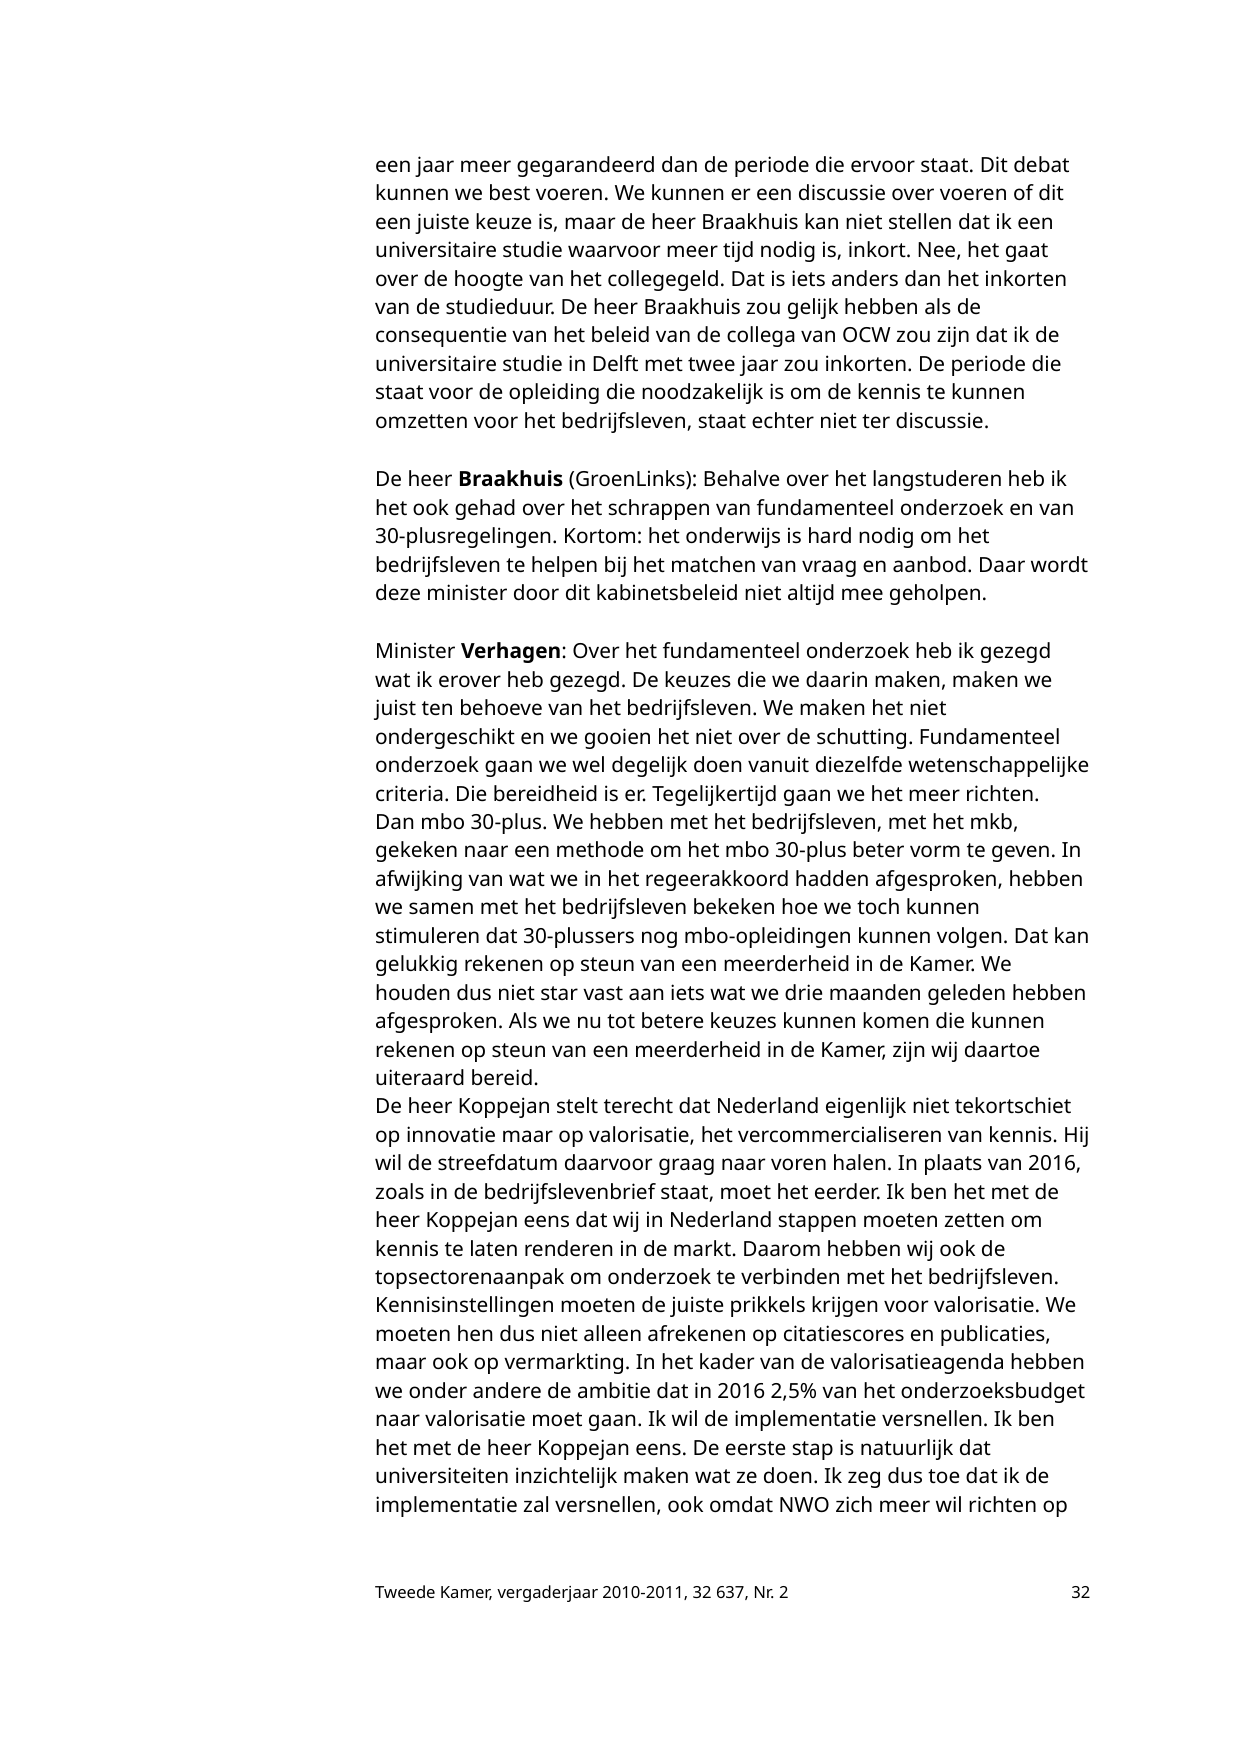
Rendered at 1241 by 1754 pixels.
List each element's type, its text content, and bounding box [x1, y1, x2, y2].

text Dan mbo 30-plus. We hebben met het bedrijfsleven, met het mkb, gekeken naar een methode om het mbo 30-plus beter vorm te geven. In afwijking van wat we in het regeerakkoord hadden afgesproken, hebben we samen met het bedrijfsleven bekeken hoe we toch kunnen stimuleren dat 30-plussers nog mbo-opleidingen kunnen volgen. Dat kan gelukkig rekenen op steun van een meerderheid in de Kamer. We houden dus niet star vast aan iets wat we drie maanden geleden hebben afgesproken. Als we nu tot betere keuzes kunnen komen die kunnen rekenen op steun van een meerderheid in de Kamer, zijn wij daartoe uiteraard bereid. [375, 807, 1090, 1092]
text Minister Verhagen: Over het fundamenteel onderzoek heb ik gezegd wat ik erover heb gezegd. De keuzes die we daarin maken, maken we juist ten behoeve van het bedrijfsleven. We maken het niet ondergeschikt en we gooien het niet over de schutting. Fundamenteel onderzoek gaan we wel degelijk doen vanuit diezelfde wetenschappelijke criteria. Die bereidheid is er. Tegelijkertijd gaan we het meer richten. [375, 637, 1090, 807]
text De heer Braakhuis (GroenLinks): Behalve over het langstuderen heb ik het ook gehad over het schrappen van fundamenteel onderzoek en van 30-plusregelingen. Kortom: het onderwijs is hard nodig om het bedrijfsleven te helpen bij het matchen van vraag en aanbod. Daar wordt deze minister door dit kabinetsbeleid niet altijd mee geholpen. [375, 464, 1090, 607]
text een jaar meer gegarandeerd dan de periode die ervoor staat. Dit debat kunnen we best voeren. We kunnen er een discussie over voeren of dit een juiste keuze is, maar de heer Braakhuis kan niet stellen dat ik een universitaire studie waarvoor meer tijd nodig is, inkort. Nee, het gaat over de hoogte van het collegegeld. Dat is iets anders dan het inkorten van de studieduur. De heer Braakhuis zou gelijk hebben als de consequentie van het beleid van de collega van OCW zou zijn dat ik de universitaire studie in Delft met twee jaar zou inkorten. De periode die staat voor de opleiding die noodzakelijk is om de kennis te kunnen omzetten voor het bedrijfsleven, staat echter niet ter discussie. [375, 150, 1090, 434]
text De heer Koppejan stelt terecht dat Nederland eigenlijk niet tekortschiet op innovatie maar op valorisatie, het vercommercialiseren van kennis. Hij wil de streefdatum daarvoor graag naar voren halen. In plaats van 2016, zoals in de bedrijfslevenbrief staat, moet het eerder. Ik ben het met de heer Koppejan eens dat wij in Nederland stappen moeten zetten om kennis te laten renderen in de markt. Daarom hebben wij ook de topsectorenaanpak om onderzoek te verbinden met het bedrijfsleven. Kennisinstellingen moeten de juiste prikkels krijgen voor valorisatie. We moeten hen dus niet alleen afrekenen op citatiescores en publicaties, maar ook op vermarkting. In het kader van de valorisatieagenda hebben we onder andere de ambitie dat in 2016 2,5% van het onderzoeksbudget naar valorisatie moet gaan. Ik wil de implementatie versnellen. Ik ben het met de heer Koppejan eens. De eerste stap is natuurlijk dat universiteiten inzichtelijk maken wat ze doen. Ik zeg dus toe dat ik de implementatie zal versnellen, ook omdat NWO zich meer wil richten op [375, 1092, 1090, 1518]
